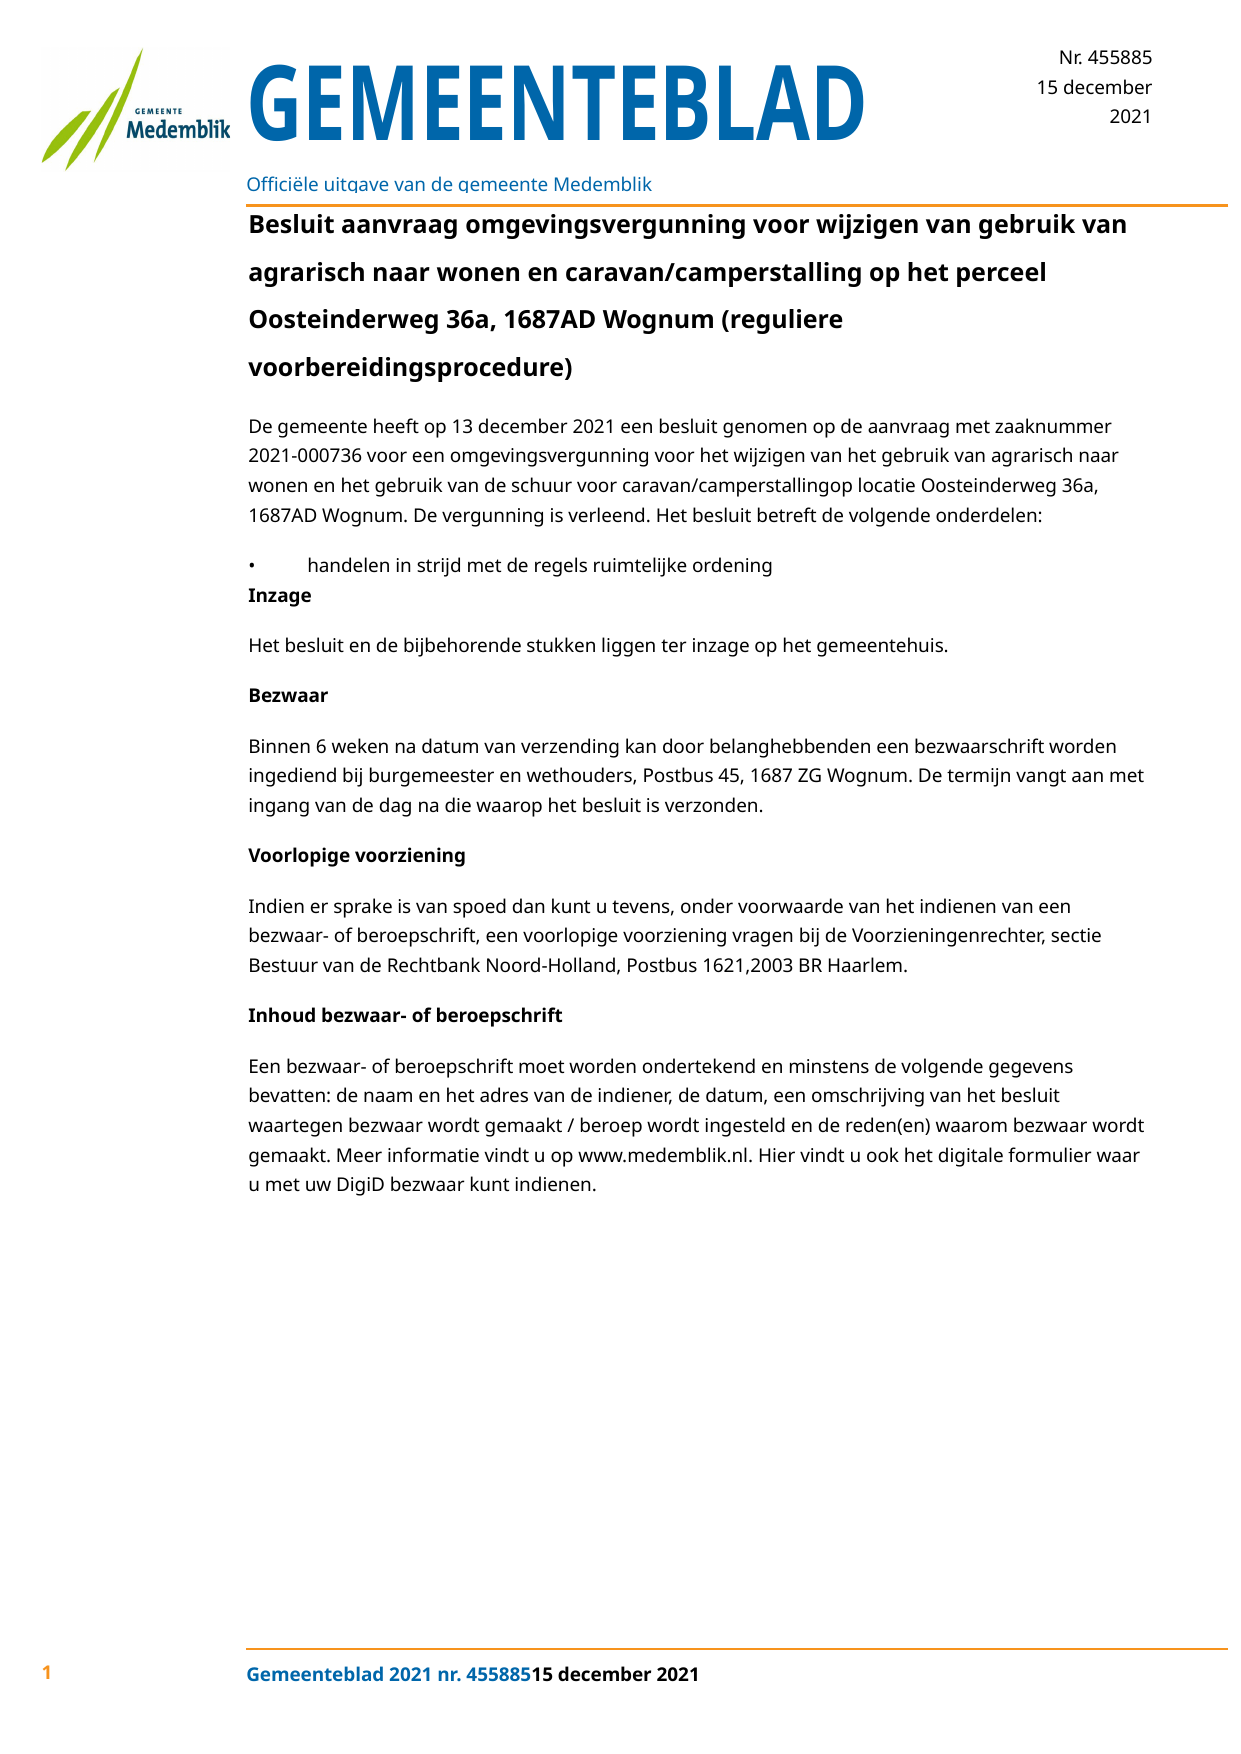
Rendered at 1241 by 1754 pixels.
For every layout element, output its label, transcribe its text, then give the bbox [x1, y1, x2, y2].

text Indien er sprake is van spoed dan kunt u tevens, onder voorwaarde van het indienen van een bezwaar- of beroepschrift, een voorlopige voorziening vragen bij de Voorzieningenrechter, sectie Bestuur van de Rechtbank Noord-Holland, Postbus 1621,2003 BR Haarlem. [248, 893, 1152, 978]
text Een bezwaar- of beroepschrift moet worden ondertekend en minstens de volgende gegevens bevatten: de naam en het adres van de indiener, de datum, een omschrijving van het besluit waartegen bezwaar wordt gemaakt / beroep wordt ingesteld en de reden(en) waarom bezwaar wordt gemaakt. Meer informatie vindt u op www.medemblik.nl. Hier vindt u ook het digitale formulier waar u met uw DigiD bezwaar kunt indienen. [248, 1053, 1152, 1197]
text Bezwaar [248, 683, 1152, 708]
text Inzage [248, 582, 1152, 608]
text De gemeente heeft op 13 december 2021 een besluit genomen op de aanvraag met zaaknummer 2021-000736 voor een omgevingsvergunning voor het wijzigen van het gebruik van agrarisch naar wonen en het gebruik van de schuur voor caravan/camperstallingop locatie Oosteinderweg 36a, 1687AD Wognum. De vergunning is verleend. Het besluit betreft de volgende onderdelen: [248, 413, 1152, 528]
text Inhoud bezwaar- of beroepschrift [248, 1003, 1152, 1028]
text Voorlopige voorziening [248, 843, 1152, 868]
text Het besluit en de bijbehorende stukken liggen ter inzage op het gemeentehuis. [248, 632, 1152, 658]
text Binnen 6 weken na datum van verzending kan door belanghebbenden een bezwaarschrift worden ingediend bij burgemeester en wethouders, Postbus 45, 1687 ZG Wognum. De termijn vangt aan met ingang van de dag na die waarop het besluit is verzonden. [248, 733, 1152, 818]
text Besluit aanvraag omgevingsvergunning voor wijzigen van gebruik van agrarisch naar wonen en caravan/camperstalling op het perceel Oosteinderweg 36a, 1687AD Wognum (reguliere voorbereidingsprocedure) [248, 207, 1152, 384]
picture [41, 47, 231, 172]
list handelen in strijd met de regels ruimtelijke ordening [248, 552, 1152, 578]
